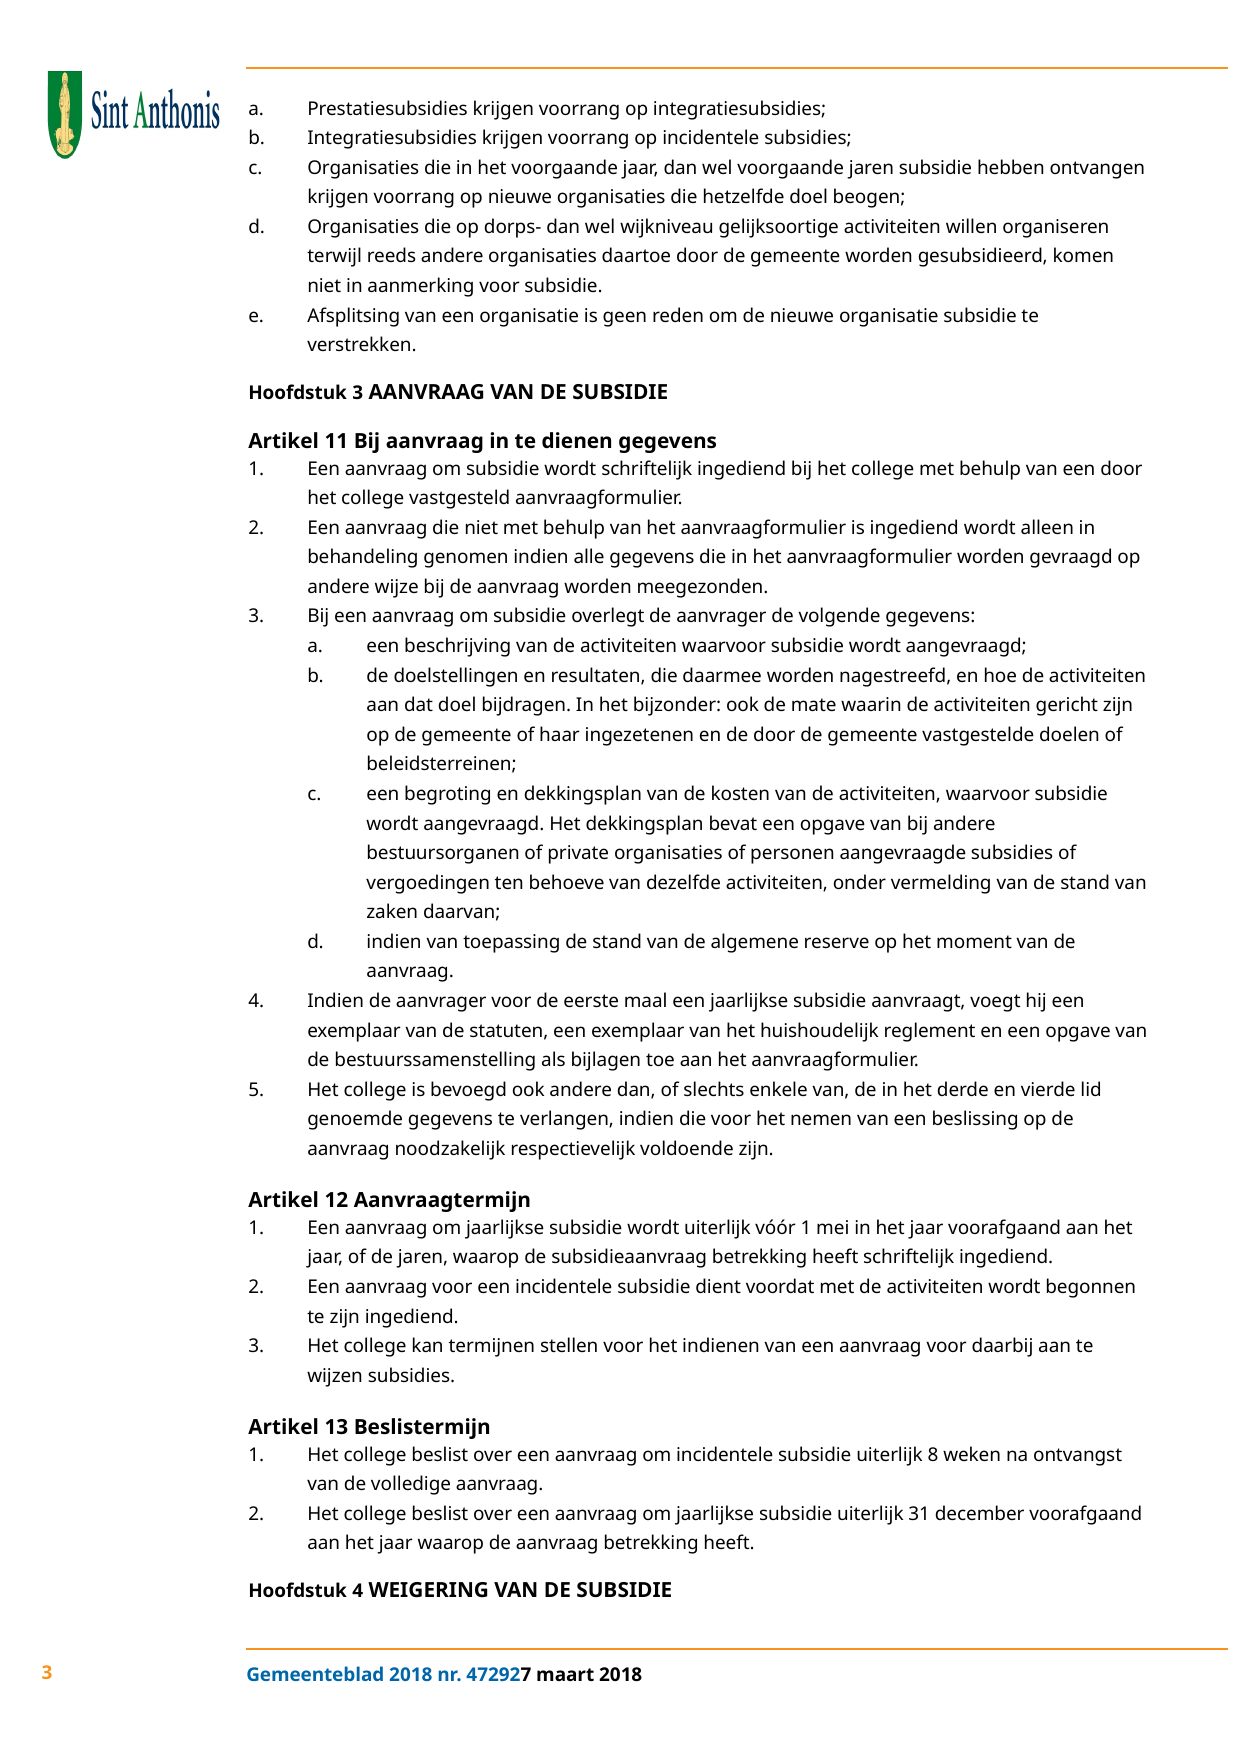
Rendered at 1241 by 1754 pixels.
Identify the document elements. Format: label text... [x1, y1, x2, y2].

text Artikel 13 Beslistermijn [248, 1412, 1152, 1441]
text Hoofdstuk 4 WEIGERING VAN DE SUBSIDIE [248, 1575, 1152, 1604]
list een begroting en dekkingsplan van de kosten van de activiteiten, waarvoor subsidie wordt aangevraagd. Het dekkingsplan bevat een opgave van bij andere bestuursorganen of private organisaties of personen aangevraagde subsidies of vergoedingen ten behoeve van dezelfde activiteiten, onder vermelding van de stand van zaken daarvan; [307, 780, 1152, 924]
list Een aanvraag die niet met behulp van het aanvraagformulier is ingediend wordt alleen in behandeling genomen indien alle gegevens die in het aanvraagformulier worden gevraagd op andere wijze bij de aanvraag worden meegezonden. [248, 514, 1152, 599]
list Een aanvraag om jaarlijkse subsidie wordt uiterlijk vóór 1 mei in het jaar voorafgaand aan het jaar, of de jaren, waarop de subsidieaanvraag betrekking heeft schriftelijk ingediend. [248, 1214, 1152, 1269]
list Het college is bevoegd ook andere dan, of slechts enkele van, de in het derde en vierde lid genoemde gegevens te verlangen, indien die voor het nemen van een beslissing op de aanvraag noodzakelijk respectievelijk voldoende zijn. [248, 1076, 1152, 1161]
list Bij een aanvraag om subsidie overlegt de aanvrager de volgende gegevens: [248, 603, 1152, 628]
list Integratiesubsidies krijgen voorrang op incidentele subsidies; [248, 124, 1152, 150]
list Een aanvraag voor een incidentele subsidie dient voordat met de activiteiten wordt begonnen te zijn ingediend. [248, 1273, 1152, 1328]
list Afsplitsing van een organisatie is geen reden om de nieuwe organisatie subsidie te verstrekken. [248, 302, 1152, 357]
text Artikel 11 Bij aanvraag in te dienen gegevens [248, 426, 1152, 455]
list een beschrijving van de activiteiten waarvoor subsidie wordt aangevraagd; [307, 632, 1152, 658]
list Het college kan termijnen stellen voor het indienen van een aanvraag voor daarbij aan te wijzen subsidies. [248, 1332, 1152, 1388]
list Organisaties die in het voorgaande jaar, dan wel voorgaande jaren subsidie hebben ontvangen krijgen voorrang op nieuwe organisaties die hetzelfde doel beogen; [248, 154, 1152, 209]
list de doelstellingen en resultaten, die daarmee worden nagestreefd, en hoe de activiteiten aan dat doel bijdragen. In het bijzonder: ook de mate waarin de activiteiten gericht zijn op de gemeente of haar ingezetenen en de door de gemeente vastgestelde doelen of beleidsterreinen; [307, 662, 1152, 776]
text Artikel 12 Aanvraagtermijn [248, 1186, 1152, 1214]
list Het college beslist over een aanvraag om incidentele subsidie uiterlijk 8 weken na ontvangst van de volledige aanvraag. [248, 1441, 1152, 1496]
list Organisaties die op dorps- dan wel wijkniveau gelijksoortige activiteiten willen organiseren terwijl reeds andere organisaties daartoe door de gemeente worden gesubsidieerd, komen niet in aanmerking voor subsidie. [248, 213, 1152, 298]
list indien van toepassing de stand van de algemene reserve op het moment van de aanvraag. [307, 928, 1152, 983]
list Indien de aanvrager voor de eerste maal een jaarlijkse subsidie aanvraagt, voegt hij een exemplaar van de statuten, een exemplaar van het huishoudelijk reglement en een opgave van de bestuurssamenstelling als bijlagen toe aan het aanvraagformulier. [248, 987, 1152, 1072]
list Een aanvraag om subsidie wordt schriftelijk ingediend bij het college met behulp van een door het college vastgesteld aanvraagformulier. [248, 455, 1152, 510]
picture [41, 47, 231, 172]
list Prestatiesubsidies krijgen voorrang op integratiesubsidies; [248, 95, 1152, 121]
list Het college beslist over een aanvraag om jaarlijkse subsidie uiterlijk 31 december voorafgaand aan het jaar waarop de aanvraag betrekking heeft. [248, 1500, 1152, 1555]
text Hoofdstuk 3 AANVRAAG VAN DE SUBSIDIE [248, 377, 1152, 406]
